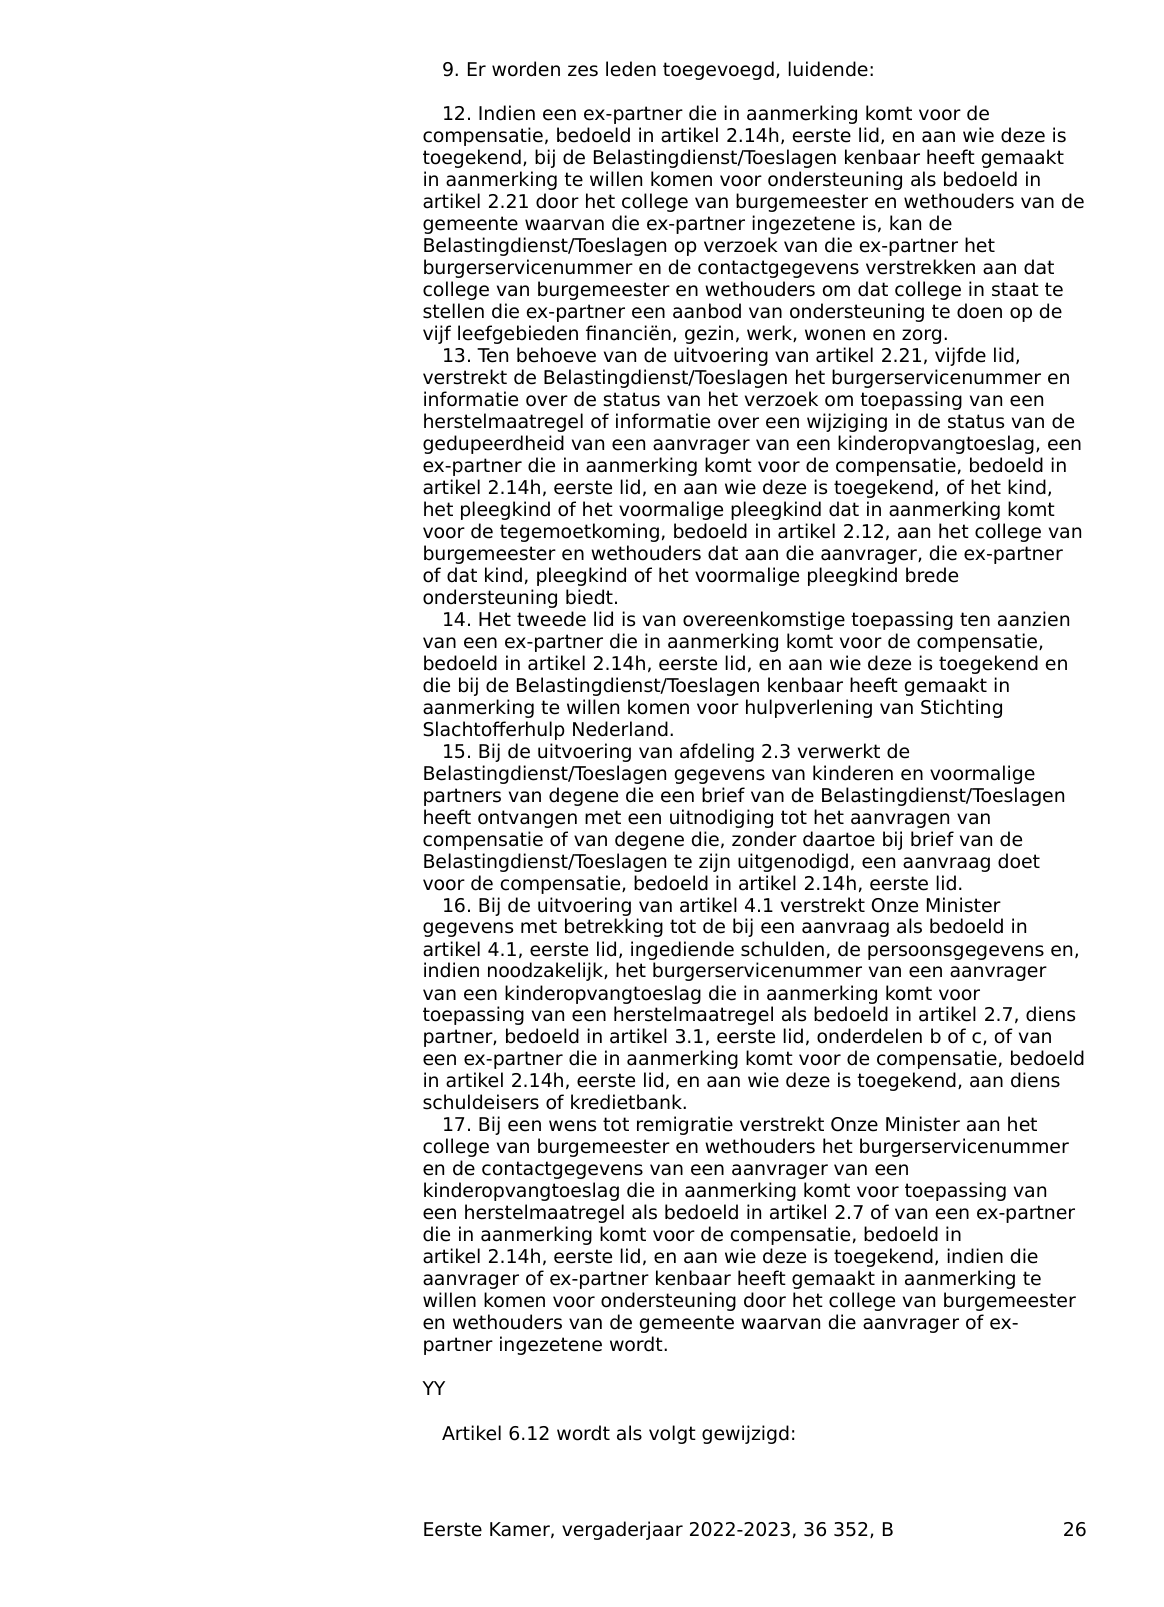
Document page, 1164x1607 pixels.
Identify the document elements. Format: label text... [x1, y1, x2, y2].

text 16. Bij de uitvoering van artikel 4.1 verstrekt Onze Minister gegevens met betrekking tot de bij een aanvraag als bedoeld in artikel 4.1, eerste lid, ingediende schulden, de persoonsgegevens en, indien noodzakelijk, het burgerservicenummer van een aanvrager van een kinderopvangtoeslag die in aanmerking komt voor toepassing van een herstelmaatregel als bedoeld in artikel 2.7, diens partner, bedoeld in artikel 3.1, eerste lid, onderdelen b of c, of van een ex-partner die in aanmerking komt voor de compensatie, bedoeld in artikel 2.14h, eerste lid, en aan wie deze is toegekend, aan diens schuldeisers of kredietbank. [422, 894, 1087, 1114]
text 13. Ten behoeve van de uitvoering van artikel 2.21, vijfde lid, verstrekt de Belastingdienst/Toeslagen het burgerservicenummer en informatie over de status van het verzoek om toepassing van een herstelmaatregel of informatie over een wijziging in de status van de gedupeerdheid van een aanvrager van een kinderopvangtoeslag, een ex-partner die in aanmerking komt voor de compensatie, bedoeld in artikel 2.14h, eerste lid, en aan wie deze is toegekend, of het kind, het pleegkind of het voormalige pleegkind dat in aanmerking komt voor de tegemoetkoming, bedoeld in artikel 2.12, aan het college van burgemeester en wethouders dat aan die aanvrager, die ex-partner of dat kind, pleegkind of het voormalige pleegkind brede ondersteuning biedt. [422, 345, 1087, 609]
text 15. Bij de uitvoering van afdeling 2.3 verwerkt de Belastingdienst/Toeslagen gegevens van kinderen en voormalige partners van degene die een brief van de Belastingdienst/Toeslagen heeft ontvangen met een uitnodiging tot het aanvragen van compensatie of van degene die, zonder daartoe bij brief van de Belastingdienst/Toeslagen te zijn uitgenodigd, een aanvraag doet voor de compensatie, bedoeld in artikel 2.14h, eerste lid. [422, 741, 1087, 894]
text 12. Indien een ex-partner die in aanmerking komt voor de compensatie, bedoeld in artikel 2.14h, eerste lid, en aan wie deze is toegekend, bij de Belastingdienst/Toeslagen kenbaar heeft gemaakt in aanmerking te willen komen voor ondersteuning als bedoeld in artikel 2.21 door het college van burgemeester en wethouders van de gemeente waarvan die ex-partner ingezetene is, kan de Belastingdienst/Toeslagen op verzoek van die ex-partner het burgerservicenummer en de contactgegevens verstrekken aan dat college van burgemeester en wethouders om dat college in staat te stellen die ex-partner een aanbod van ondersteuning te doen op de vijf leefgebieden financiën, gezin, werk, wonen en zorg. [422, 103, 1087, 345]
text Artikel 6.12 wordt als volgt gewijzigd: [422, 1422, 1087, 1444]
text 17. Bij een wens tot remigratie verstrekt Onze Minister aan het college van burgemeester en wethouders het burgerservicenummer en de contactgegevens van een aanvrager van een kinderopvangtoeslag die in aanmerking komt voor toepassing van een herstelmaatregel als bedoeld in artikel 2.7 of van een ex-partner die in aanmerking komt voor de compensatie, bedoeld in artikel 2.14h, eerste lid, en aan wie deze is toegekend, indien die aanvrager of ex-partner kenbaar heeft gemaakt in aanmerking te willen komen voor ondersteuning door het college van burgemeester en wethouders van de gemeente waarvan die aanvrager of ex-partner ingezetene wordt. [422, 1114, 1087, 1356]
text YY [422, 1378, 1087, 1400]
text 9. Er worden zes leden toegevoegd, luidende: [422, 59, 1087, 81]
text 14. Het tweede lid is van overeenkomstige toepassing ten aanzien van een ex-partner die in aanmerking komt voor de compensatie, bedoeld in artikel 2.14h, eerste lid, en aan wie deze is toegekend en die bij de Belastingdienst/Toeslagen kenbaar heeft gemaakt in aanmerking te willen komen voor hulpverlening van Stichting Slachtofferhulp Nederland. [422, 609, 1087, 741]
